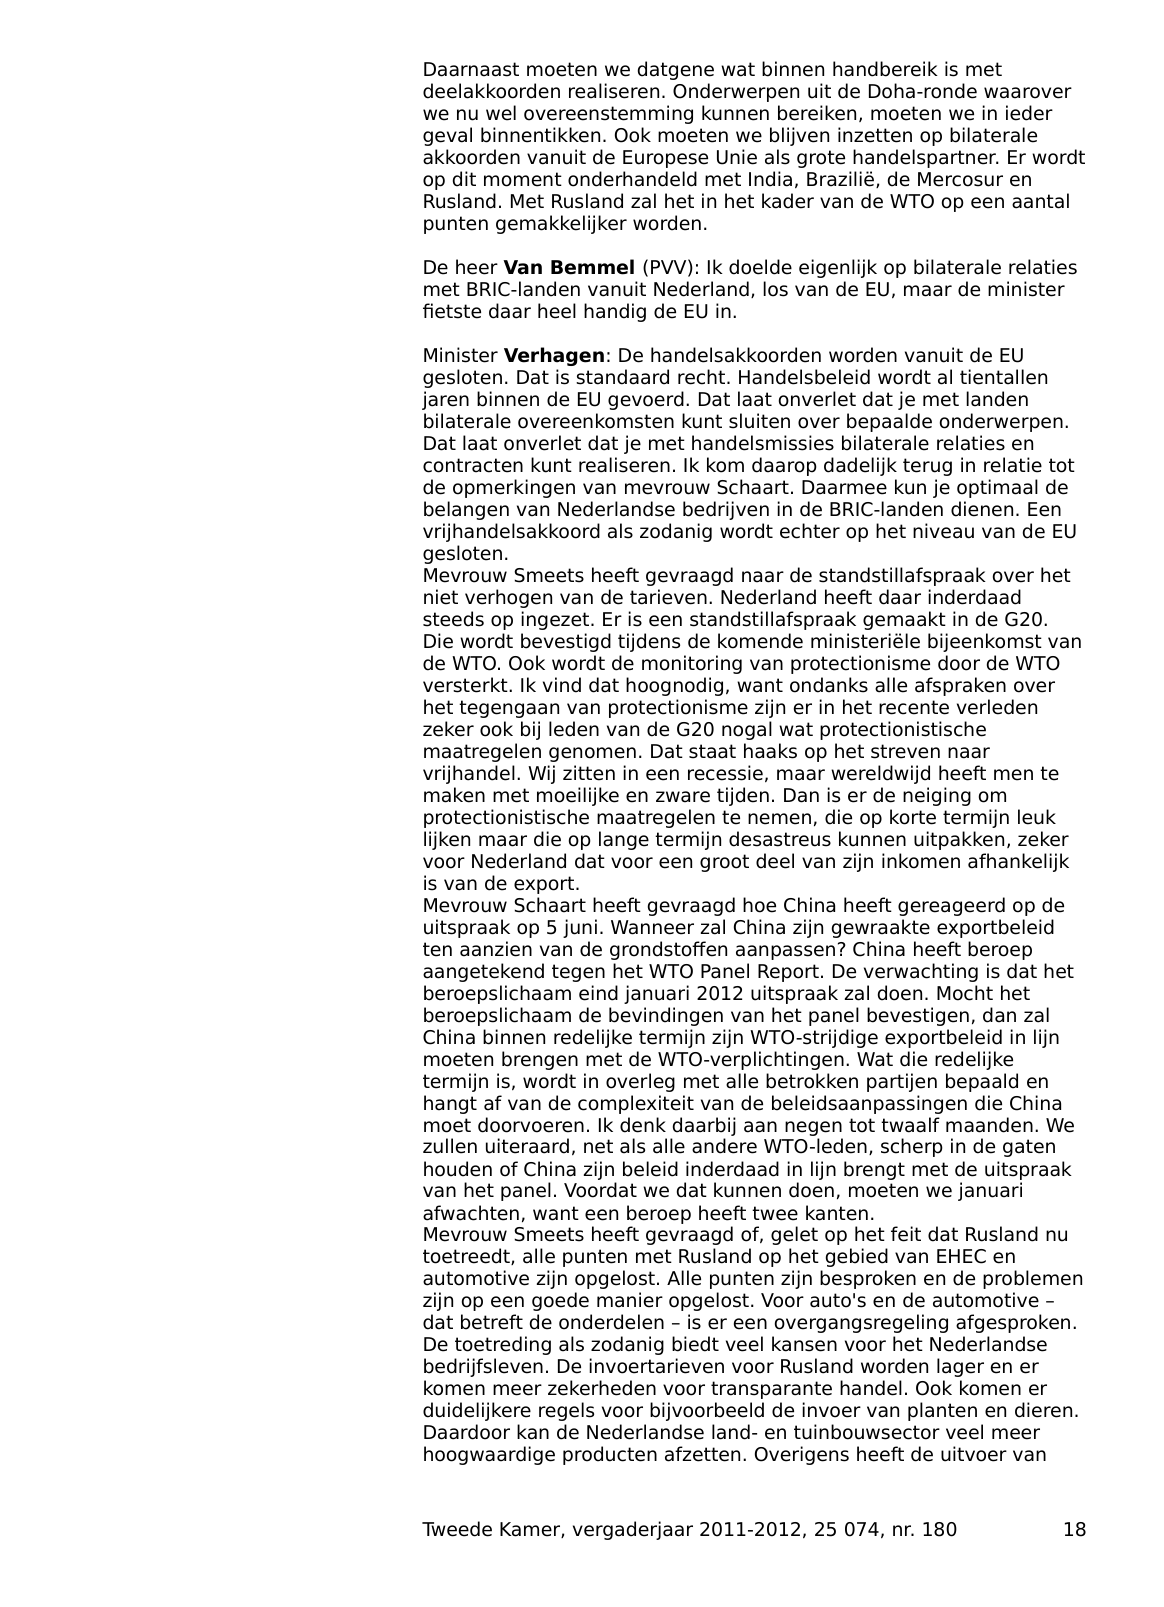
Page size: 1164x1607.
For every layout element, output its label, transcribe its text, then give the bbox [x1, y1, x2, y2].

text De heer Van Bemmel (PVV): Ik doelde eigenlijk op bilaterale relaties met BRIC-landen vanuit Nederland, los van de EU, maar de minister fietste daar heel handig de EU in. [422, 257, 1087, 323]
text Mevrouw Smeets heeft gevraagd of, gelet op het feit dat Rusland nu toetreedt, alle punten met Rusland op het gebied van EHEC en automotive zijn opgelost. Alle punten zijn besproken en de problemen zijn op een goede manier opgelost. Voor auto's en de automotive – dat betreft de onderdelen – is er een overgangsregeling afgesproken. De toetreding als zodanig biedt veel kansen voor het Nederlandse bedrijfsleven. De invoertarieven voor Rusland worden lager en er komen meer zekerheden voor transparante handel. Ook komen er duidelijkere regels voor bijvoorbeeld de invoer van planten en dieren. Daardoor kan de Nederlandse land- en tuinbouwsector veel meer hoogwaardige producten afzetten. Overigens heeft de uitvoer van [422, 1224, 1087, 1466]
text Mevrouw Smeets heeft gevraagd naar de standstillafspraak over het niet verhogen van de tarieven. Nederland heeft daar inderdaad steeds op ingezet. Er is een standstillafspraak gemaakt in de G20. Die wordt bevestigd tijdens de komende ministeriële bijeenkomst van de WTO. Ook wordt de monitoring van protectionisme door de WTO versterkt. Ik vind dat hoognodig, want ondanks alle afspraken over het tegengaan van protectionisme zijn er in het recente verleden zeker ook bij leden van de G20 nogal wat protectionistische maatregelen genomen. Dat staat haaks op het streven naar vrijhandel. Wij zitten in een recessie, maar wereldwijd heeft men te maken met moeilijke en zware tijden. Dan is er de neiging om protectionistische maatregelen te nemen, die op korte termijn leuk lijken maar die op lange termijn desastreus kunnen uitpakken, zeker voor Nederland dat voor een groot deel van zijn inkomen afhankelijk is van de export. [422, 565, 1087, 895]
text Minister Verhagen: De handelsakkoorden worden vanuit de EU gesloten. Dat is standaard recht. Handelsbeleid wordt al tientallen jaren binnen de EU gevoerd. Dat laat onverlet dat je met landen bilaterale overeenkomsten kunt sluiten over bepaalde onderwerpen. Dat laat onverlet dat je met handelsmissies bilaterale relaties en contracten kunt realiseren. Ik kom daarop dadelijk terug in relatie tot de opmerkingen van mevrouw Schaart. Daarmee kun je optimaal de belangen van Nederlandse bedrijven in de BRIC-landen dienen. Een vrijhandelsakkoord als zodanig wordt echter op het niveau van de EU gesloten. [422, 345, 1087, 565]
text Daarnaast moeten we datgene wat binnen handbereik is met deelakkoorden realiseren. Onderwerpen uit de Doha-ronde waarover we nu wel overeenstemming kunnen bereiken, moeten we in ieder geval binnentikken. Ook moeten we blijven inzetten op bilaterale akkoorden vanuit de Europese Unie als grote handelspartner. Er wordt op dit moment onderhandeld met India, Brazilië, de Mercosur en Rusland. Met Rusland zal het in het kader van de WTO op een aantal punten gemakkelijker worden. [422, 59, 1087, 235]
text Mevrouw Schaart heeft gevraagd hoe China heeft gereageerd op de uitspraak op 5 juni. Wanneer zal China zijn gewraakte exportbeleid ten aanzien van de grondstoffen aanpassen? China heeft beroep aangetekend tegen het WTO Panel Report. De verwachting is dat het beroepslichaam eind januari 2012 uitspraak zal doen. Mocht het beroepslichaam de bevindingen van het panel bevestigen, dan zal China binnen redelijke termijn zijn WTO-strijdige exportbeleid in lijn moeten brengen met de WTO-verplichtingen. Wat die redelijke termijn is, wordt in overleg met alle betrokken partijen bepaald en hangt af van de complexiteit van de beleidsaanpassingen die China moet doorvoeren. Ik denk daarbij aan negen tot twaalf maanden. We zullen uiteraard, net als alle andere WTO-leden, scherp in de gaten houden of China zijn beleid inderdaad in lijn brengt met de uitspraak van het panel. Voordat we dat kunnen doen, moeten we januari afwachten, want een beroep heeft twee kanten. [422, 895, 1087, 1224]
